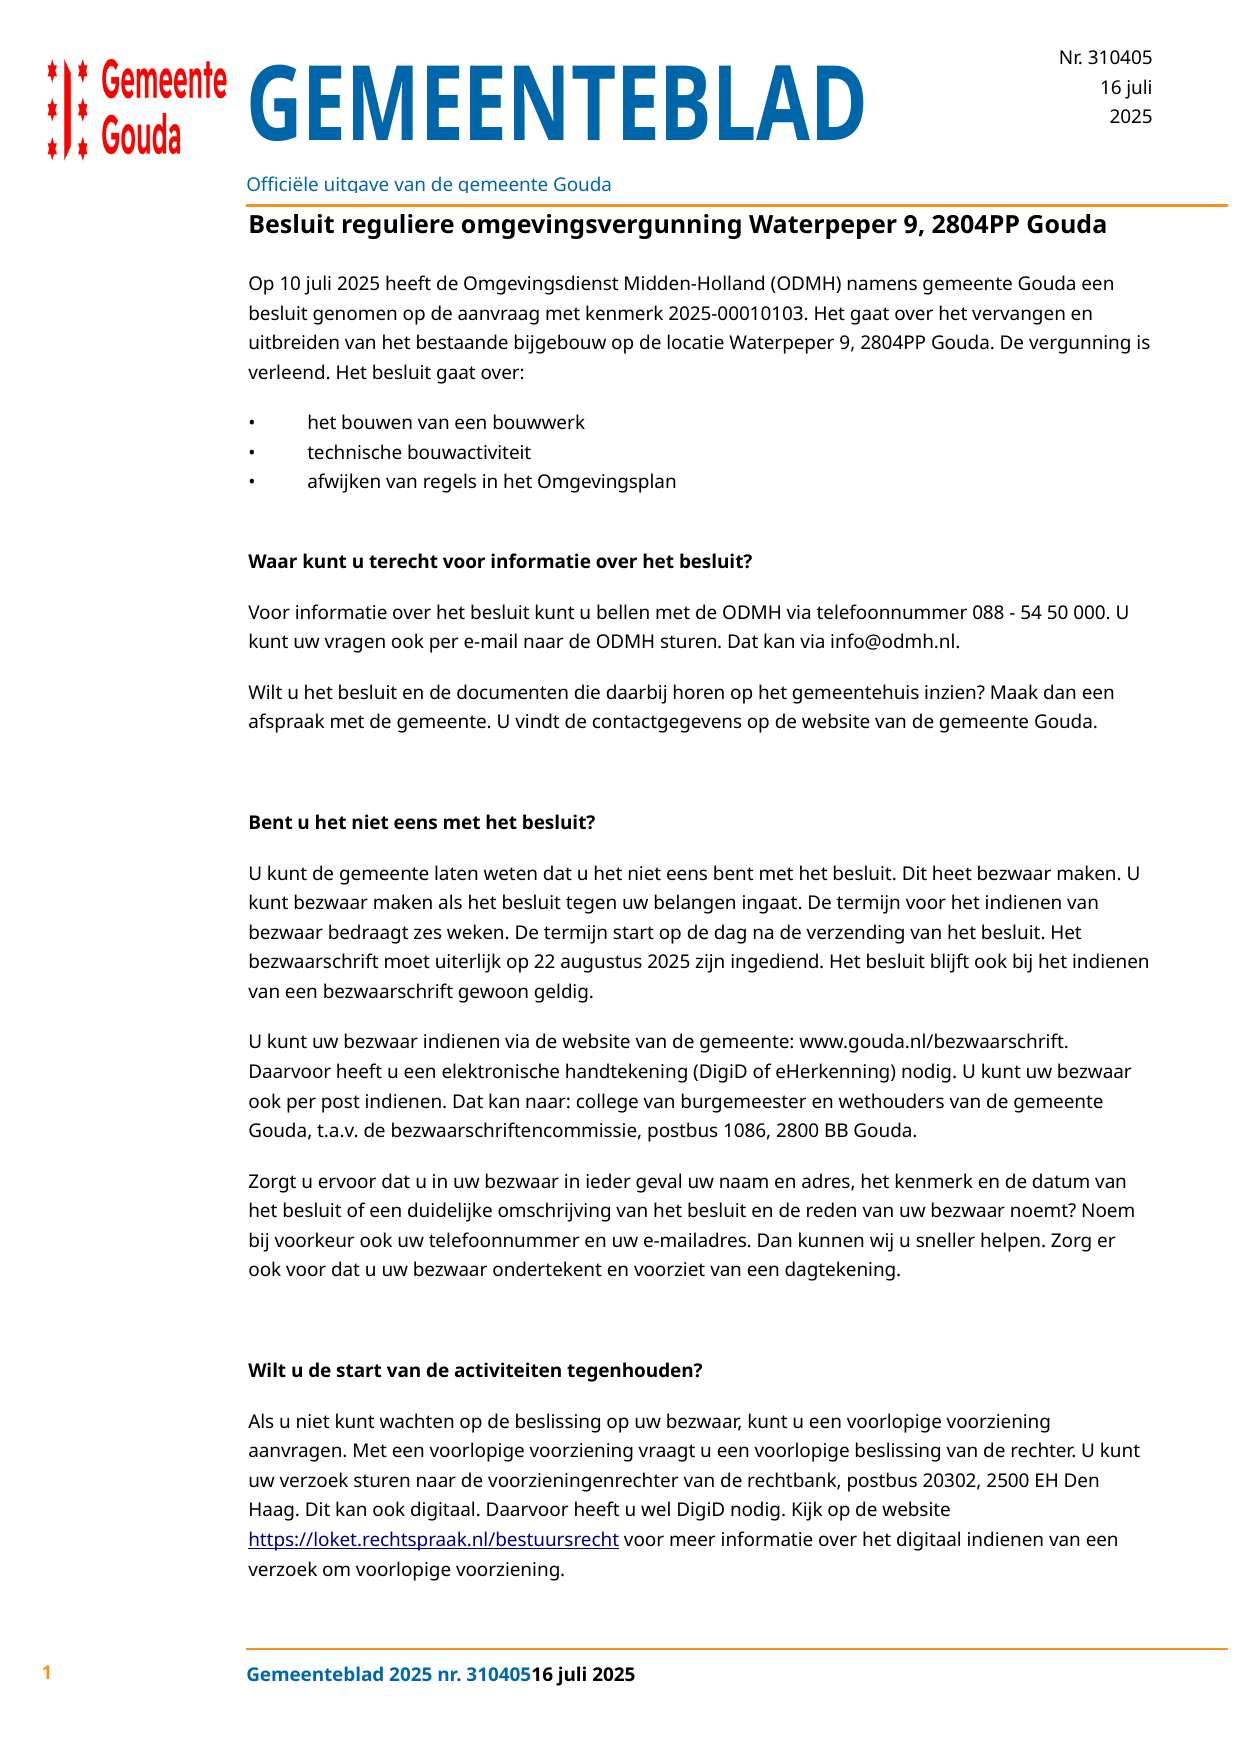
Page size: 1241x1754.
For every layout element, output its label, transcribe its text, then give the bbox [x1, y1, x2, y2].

text Op 10 juli 2025 heeft de Omgevingsdienst Midden-Holland (ODMH) namens gemeente Gouda een besluit genomen op de aanvraag met kenmerk 2025-00010103. Het gaat over het vervangen en uitbreiden van het bestaande bijgebouw op de locatie Waterpeper 9, 2804PP Gouda. De vergunning is verleend. Het besluit gaat over: [248, 270, 1152, 385]
text Besluit reguliere omgevingsvergunning Waterpeper 9, 2804PP Gouda [248, 207, 1152, 241]
list technische bouwactiviteit [248, 439, 1152, 465]
text Wilt u het besluit en de documenten die daarbij horen op het gemeentehuis inzien? Maak dan een afspraak met de gemeente. U vindt de contactgegevens op de website van de gemeente Gouda. [248, 679, 1152, 734]
text Voor informatie over het besluit kunt u bellen met de ODMH via telefoonnummer 088 - 54 50 000. U kunt uw vragen ook per e-mail naar de ODMH sturen. Dat kan via info@odmh.nl. [248, 599, 1152, 654]
list afwijken van regels in het Omgevingsplan [248, 469, 1152, 494]
list het bouwen van een bouwwerk [248, 409, 1152, 435]
text Waar kunt u terecht voor informatie over het besluit? [248, 549, 1152, 574]
text U kunt de gemeente laten weten dat u het niet eens bent met het besluit. Dit heet bezwaar maken. U kunt bezwaar maken als het besluit tegen uw belangen ingaat. De termijn voor het indienen van bezwaar bedraagt zes weken. De termijn start op de dag na de verzending van het besluit. Het bezwaarschrift moet uiterlijk op 22 augustus 2025 zijn ingediend. Het besluit blijft ook bij het indienen van een bezwaarschrift gewoon geldig. [248, 860, 1152, 1004]
text Bent u het niet eens met het besluit? [248, 809, 1152, 835]
text Als u niet kunt wachten op de beslissing op uw bezwaar, kunt u een voorlopige voorziening aanvragen. Met een voorlopige voorziening vraagt u een voorlopige beslissing van de rechter. U kunt uw verzoek sturen naar de voorzieningenrechter van de rechtbank, postbus 20302, 2500 EH Den Haag. Dit kan ook digitaal. Daarvoor heeft u wel DigiD nodig. Kijk op de website https://loket.rechtspraak.nl/bestuursrecht voor meer informatie over het digitaal indienen van een verzoek om voorlopige voorziening. [248, 1408, 1152, 1581]
text Wilt u de start van de activiteiten tegenhouden? [248, 1357, 1152, 1383]
picture [41, 47, 231, 172]
text U kunt uw bezwaar indienen via de website van de gemeente: www.gouda.nl/bezwaarschrift. Daarvoor heeft u een elektronische handtekening (DigiD of eHerkenning) nodig. U kunt uw bezwaar ook per post indienen. Dat kan naar: college van burgemeester en wethouders van de gemeente Gouda, t.a.v. de bezwaarschriftencommissie, postbus 1086, 2800 BB Gouda. [248, 1029, 1152, 1143]
text Zorgt u ervoor dat u in uw bezwaar in ieder geval uw naam en adres, het kenmerk en de datum van het besluit of een duidelijke omschrijving van het besluit en de reden van uw bezwaar noemt? Noem bij voorkeur ook uw telefoonnummer en uw e-mailadres. Dan kunnen wij u sneller helpen. Zorg er ook voor dat u uw bezwaar ondertekent en voorziet van een dagtekening. [248, 1168, 1152, 1282]
